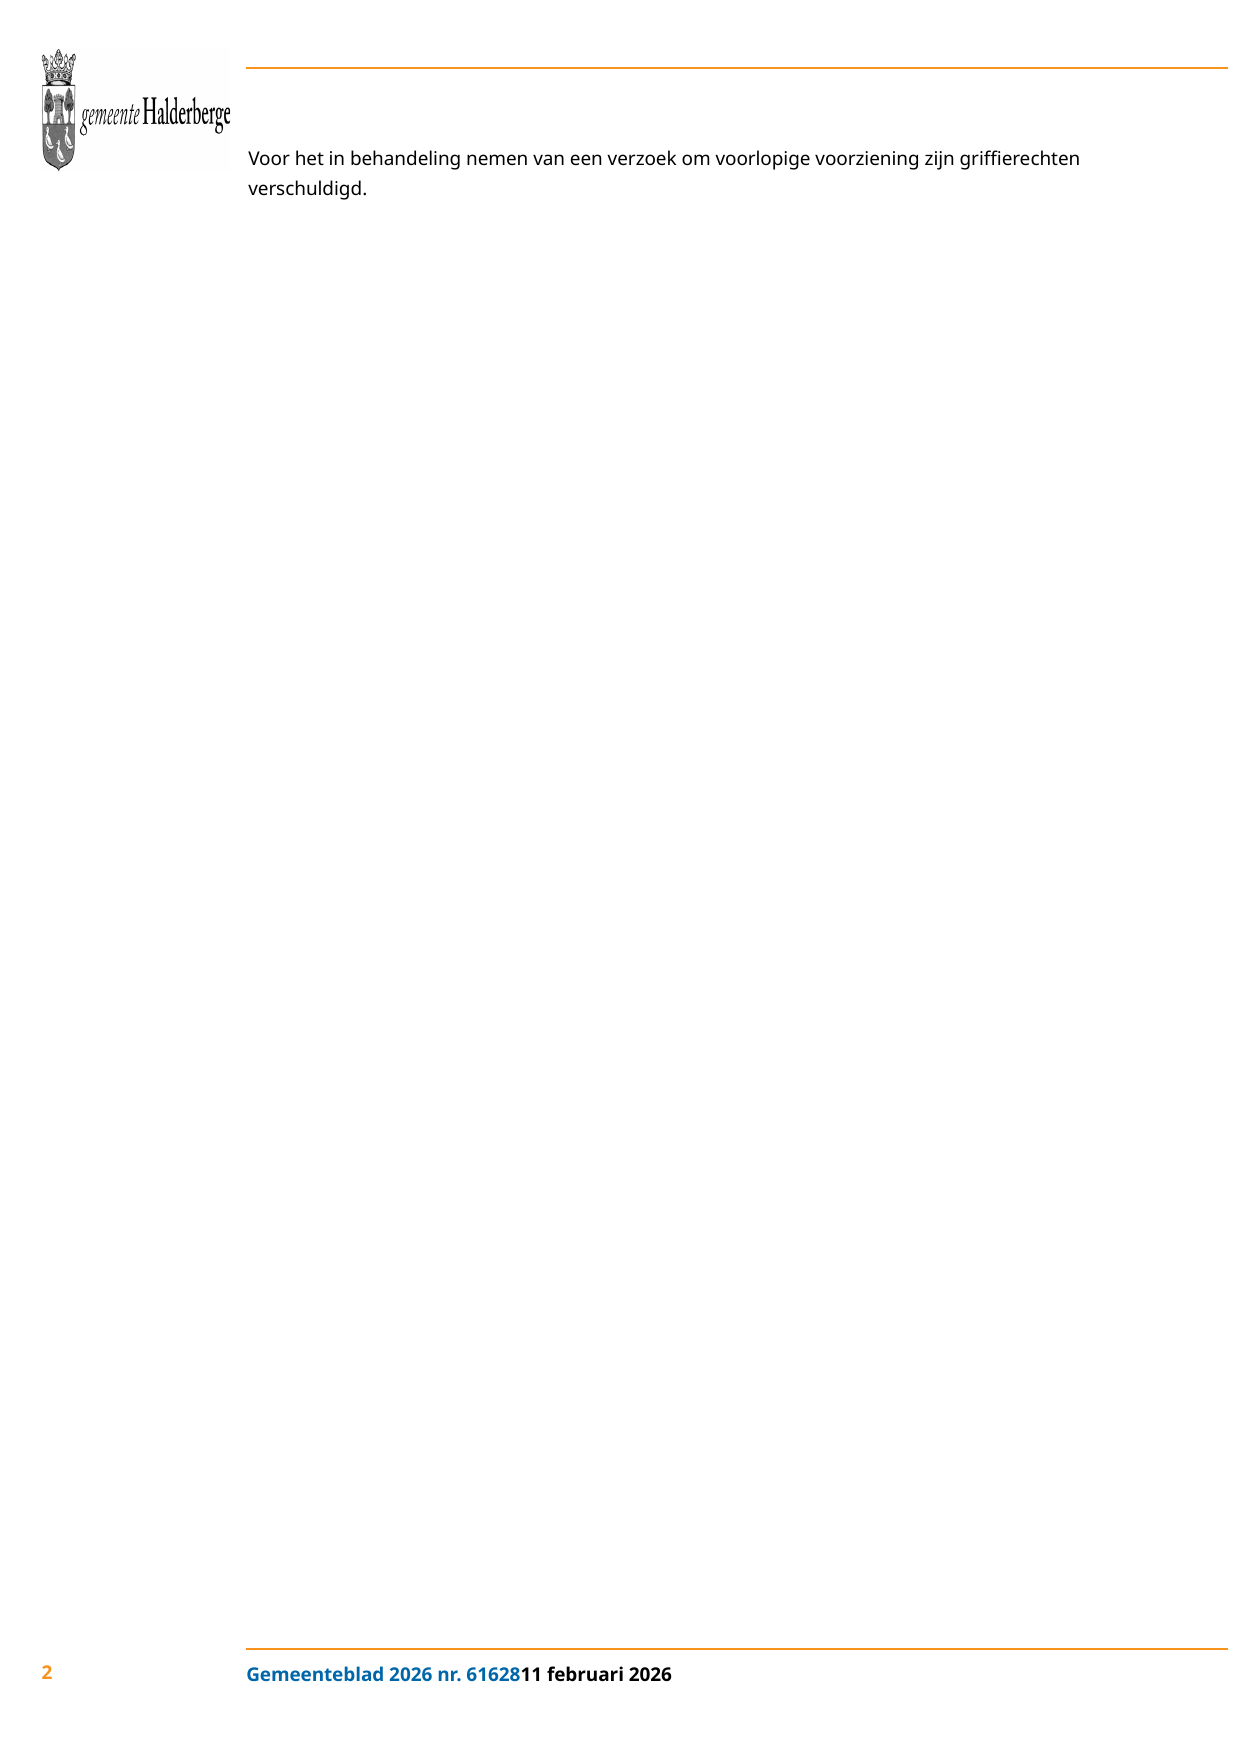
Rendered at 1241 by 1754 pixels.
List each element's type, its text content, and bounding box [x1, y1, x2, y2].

text Voor het in behandeling nemen van een verzoek om voorlopige voorziening zijn griffierechten verschuldigd. [248, 145, 1152, 201]
picture [41, 47, 231, 172]
